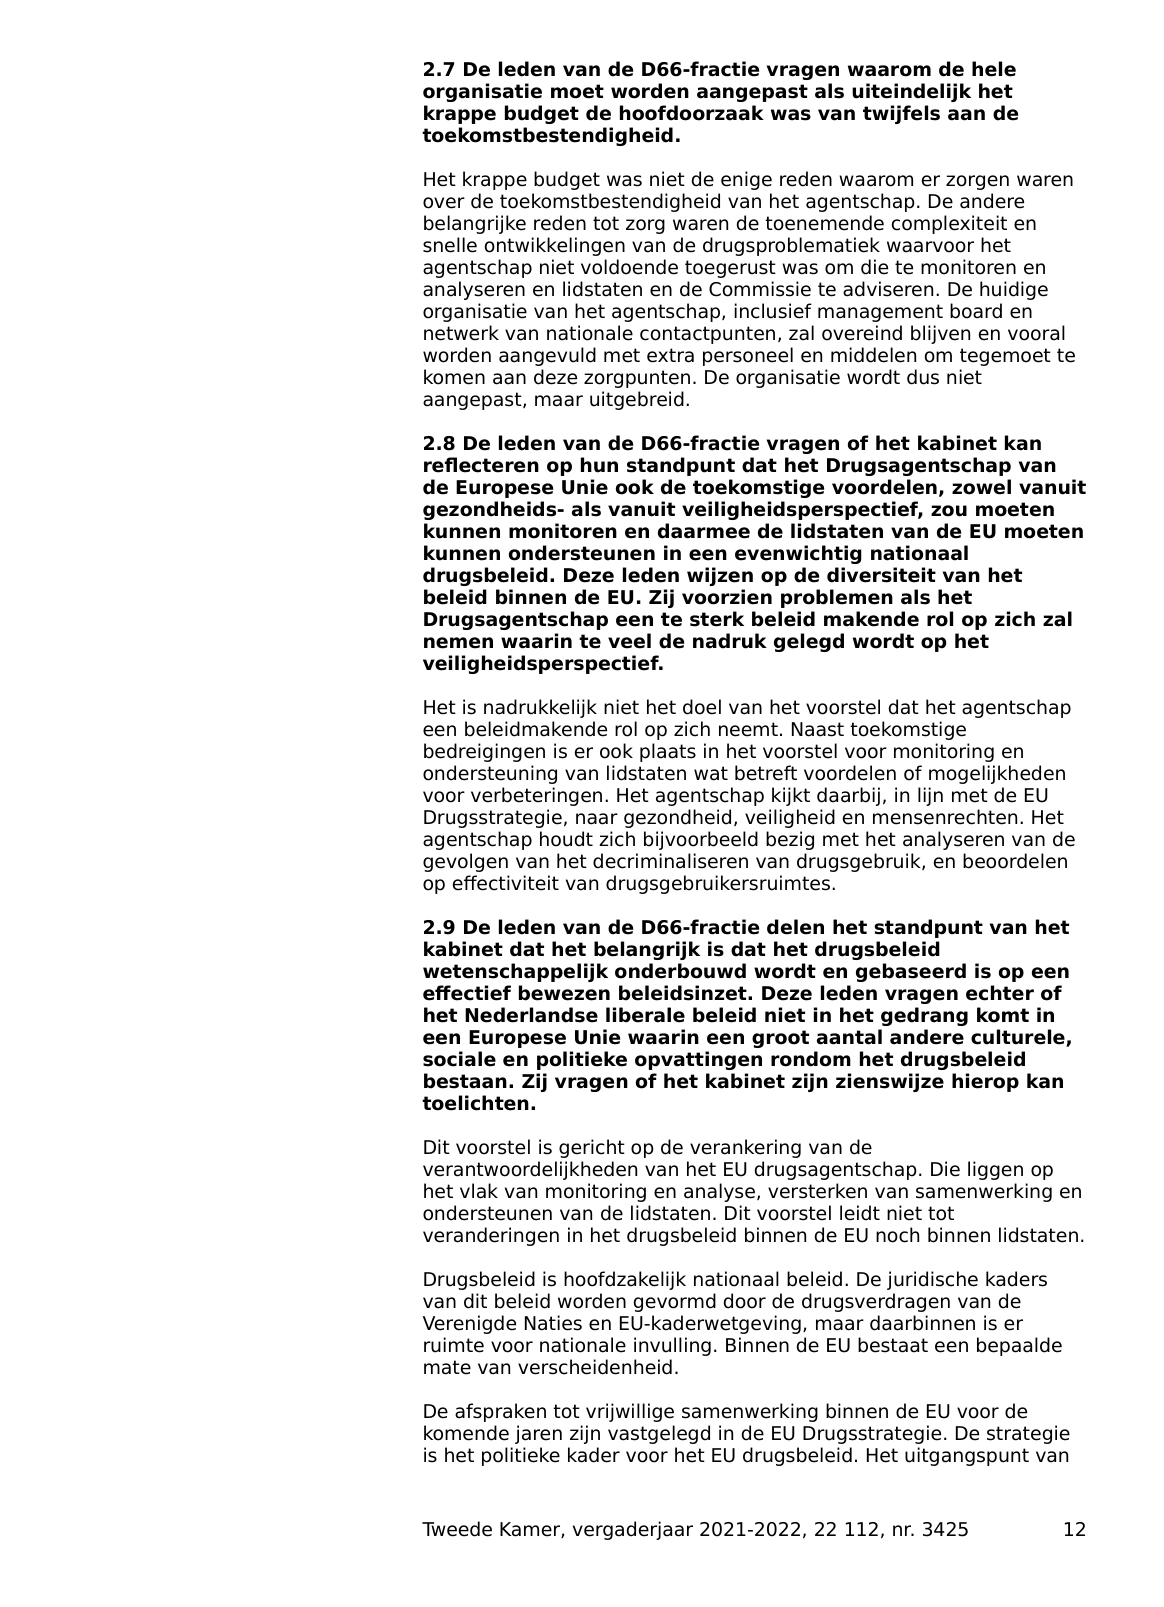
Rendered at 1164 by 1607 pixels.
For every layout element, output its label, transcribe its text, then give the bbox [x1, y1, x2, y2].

text 2.8 De leden van de D66-fractie vragen of het kabinet kan reflecteren op hun standpunt dat het Drugsagentschap van de Europese Unie ook de toekomstige voordelen, zowel vanuit gezondheids- als vanuit veiligheidsperspectief, zou moeten kunnen monitoren en daarmee de lidstaten van de EU moeten kunnen ondersteunen in een evenwichtig nationaal drugsbeleid. Deze leden wijzen op de diversiteit van het beleid binnen de EU. Zij voorzien problemen als het Drugsagentschap een te sterk beleid makende rol op zich zal nemen waarin te veel de nadruk gelegd wordt op het veiligheidsperspectief. [422, 433, 1087, 675]
text Drugsbeleid is hoofdzakelijk nationaal beleid. De juridische kaders van dit beleid worden gevormd door de drugsverdragen van de Verenigde Naties en EU-kaderwetgeving, maar daarbinnen is er ruimte voor nationale invulling. Binnen de EU bestaat een bepaalde mate van verscheidenheid. [422, 1269, 1087, 1379]
text Het krappe budget was niet de enige reden waarom er zorgen waren over de toekomstbestendigheid van het agentschap. De andere belangrijke reden tot zorg waren de toenemende complexiteit en snelle ontwikkelingen van de drugsproblematiek waarvoor het agentschap niet voldoende toegerust was om die te monitoren en analyseren en lidstaten en de Commissie te adviseren. De huidige organisatie van het agentschap, inclusief management board en netwerk van nationale contactpunten, zal overeind blijven en vooral worden aangevuld met extra personeel en middelen om tegemoet te komen aan deze zorgpunten. De organisatie wordt dus niet aangepast, maar uitgebreid. [422, 169, 1087, 411]
text Het is nadrukkelijk niet het doel van het voorstel dat het agentschap een beleidmakende rol op zich neemt. Naast toekomstige bedreigingen is er ook plaats in het voorstel voor monitoring en ondersteuning van lidstaten wat betreft voordelen of mogelijkheden voor verbeteringen. Het agentschap kijkt daarbij, in lijn met de EU Drugsstrategie, naar gezondheid, veiligheid en mensenrechten. Het agentschap houdt zich bijvoorbeeld bezig met het analyseren van de gevolgen van het decriminaliseren van drugsgebruik, en beoordelen op effectiviteit van drugsgebruikersruimtes. [422, 697, 1087, 895]
text 2.9 De leden van de D66-fractie delen het standpunt van het kabinet dat het belangrijk is dat het drugsbeleid wetenschappelijk onderbouwd wordt en gebaseerd is op een effectief bewezen beleidsinzet. Deze leden vragen echter of het Nederlandse liberale beleid niet in het gedrang komt in een Europese Unie waarin een groot aantal andere culturele, sociale en politieke opvattingen rondom het drugsbeleid bestaan. Zij vragen of het kabinet zijn zienswijze hierop kan toelichten. [422, 917, 1087, 1115]
text 2.7 De leden van de D66-fractie vragen waarom de hele organisatie moet worden aangepast als uiteindelijk het krappe budget de hoofdoorzaak was van twijfels aan de toekomstbestendigheid. [422, 59, 1087, 147]
text Dit voorstel is gericht op de verankering van de verantwoordelijkheden van het EU drugsagentschap. Die liggen op het vlak van monitoring en analyse, versterken van samenwerking en ondersteunen van de lidstaten. Dit voorstel leidt niet tot veranderingen in het drugsbeleid binnen de EU noch binnen lidstaten. [422, 1137, 1087, 1247]
text De afspraken tot vrijwillige samenwerking binnen de EU voor de komende jaren zijn vastgelegd in de EU Drugsstrategie. De strategie is het politieke kader voor het EU drugsbeleid. Het uitgangspunt van [422, 1401, 1087, 1467]
